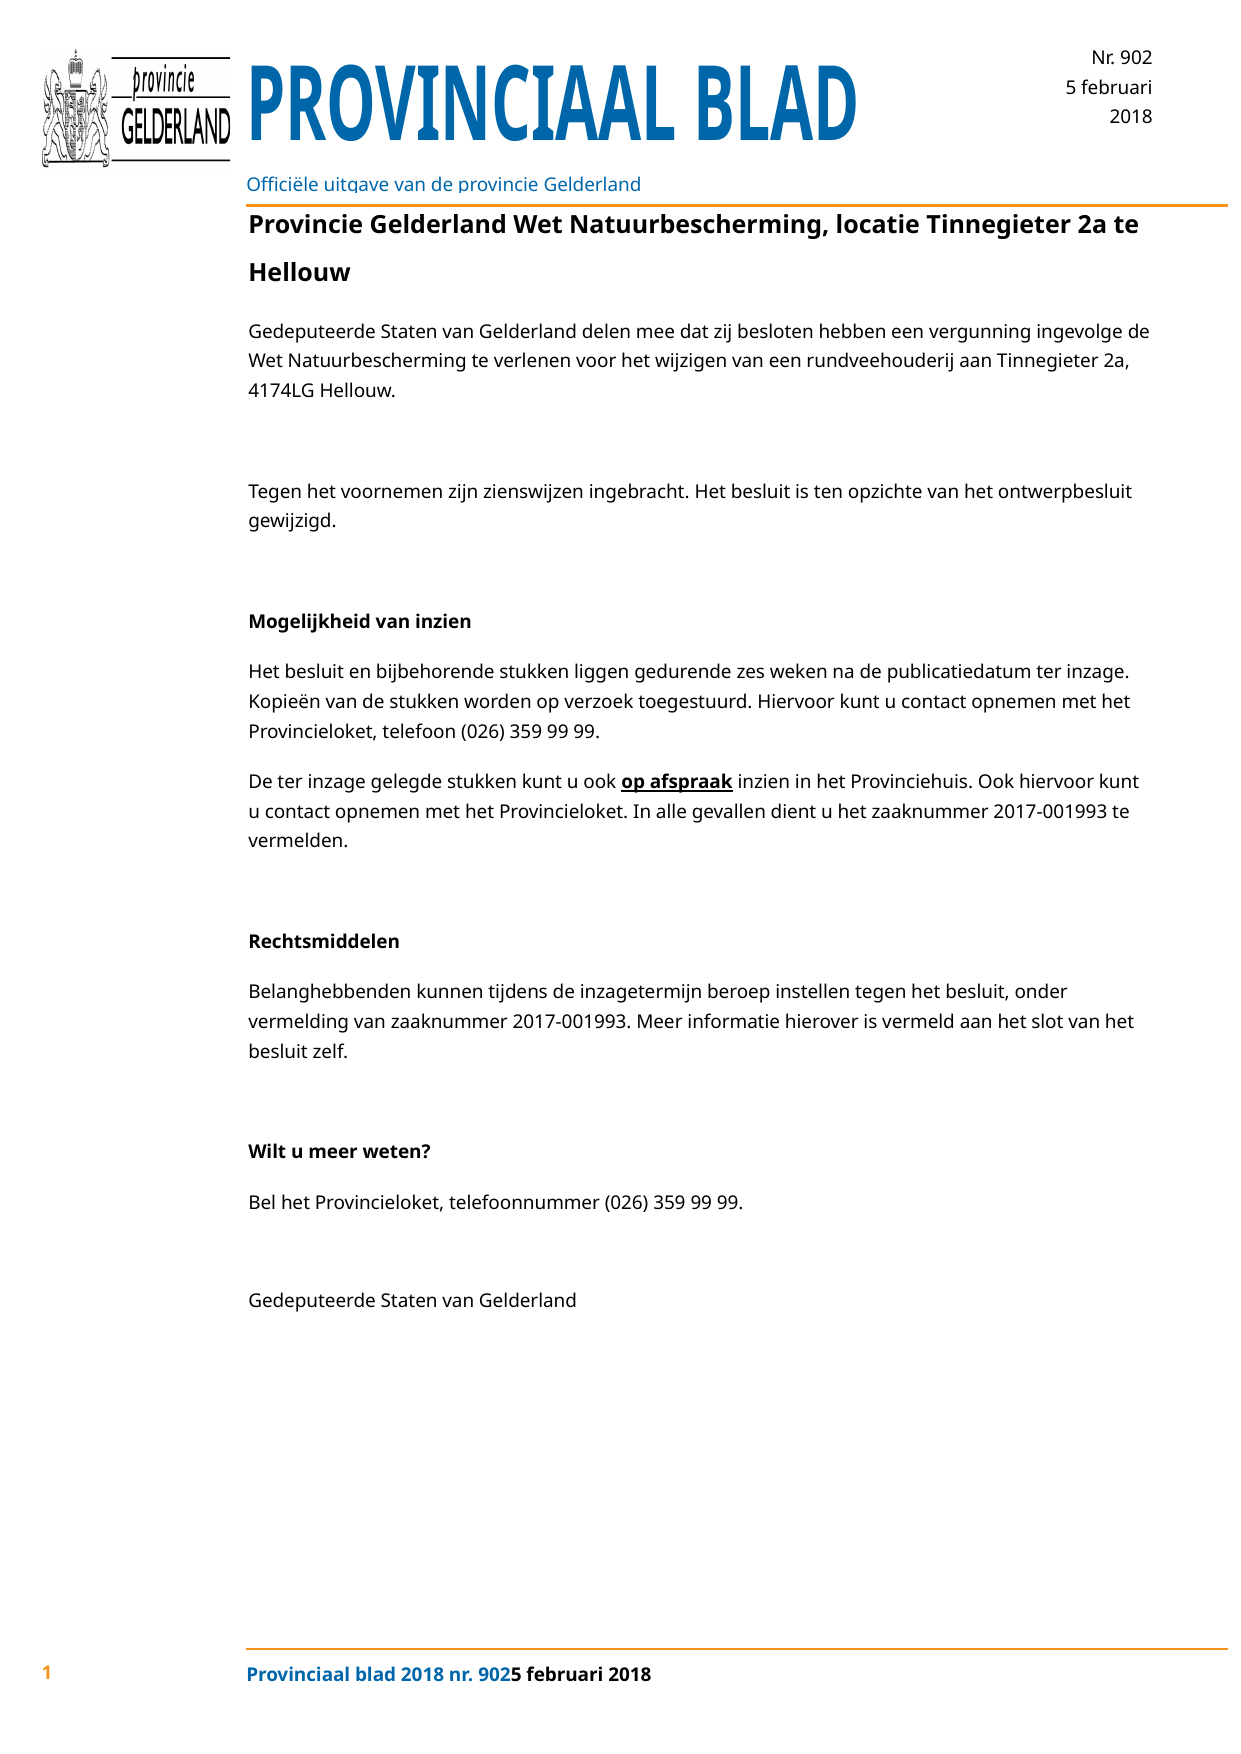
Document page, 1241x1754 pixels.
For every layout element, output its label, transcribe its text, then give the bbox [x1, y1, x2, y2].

text Belanghebbenden kunnen tijdens de inzagetermijn beroep instellen tegen het besluit, onder vermelding van zaaknummer 2017-001993. Meer informatie hierover is vermeld aan het slot van het besluit zelf. [248, 979, 1152, 1064]
text De ter inzage gelegde stukken kunt u ook op afspraak inzien in het Provinciehuis. Ook hiervoor kunt u contact opnemen met het Provincieloket. In alle gevallen dient u het zaaknummer 2017-001993 te vermelden. [248, 768, 1152, 853]
text Gedeputeerde Staten van Gelderland [248, 1287, 1152, 1313]
text Gedeputeerde Staten van Gelderland delen mee dat zij besloten hebben een vergunning ingevolge de Wet Natuurbescherming te verlenen voor het wijzigen van een rundveehouderij aan Tinnegieter 2a, 4174LG Hellouw. [248, 318, 1152, 403]
text Tegen het voornemen zijn zienswijzen ingebracht. Het besluit is ten opzichte van het ontwerpbesluit gewijzigd. [248, 478, 1152, 533]
text Het besluit en bijbehorende stukken liggen gedurende zes weken na de publicatiedatum ter inzage. Kopieën van de stukken worden op verzoek toegestuurd. Hiervoor kunt u contact opnemen met het Provincieloket, telefoon (026) 359 99 99. [248, 659, 1152, 744]
text Wilt u meer weten? [248, 1139, 1152, 1164]
text Rechtsmiddelen [248, 928, 1152, 954]
text Provincie Gelderland Wet Natuurbescherming, locatie Tinnegieter 2a te Hellouw [248, 207, 1152, 288]
picture [41, 47, 231, 172]
text Bel het Provincieloket, telefoonnummer (026) 359 99 99. [248, 1189, 1152, 1215]
text Mogelijkheid van inzien [248, 608, 1152, 634]
